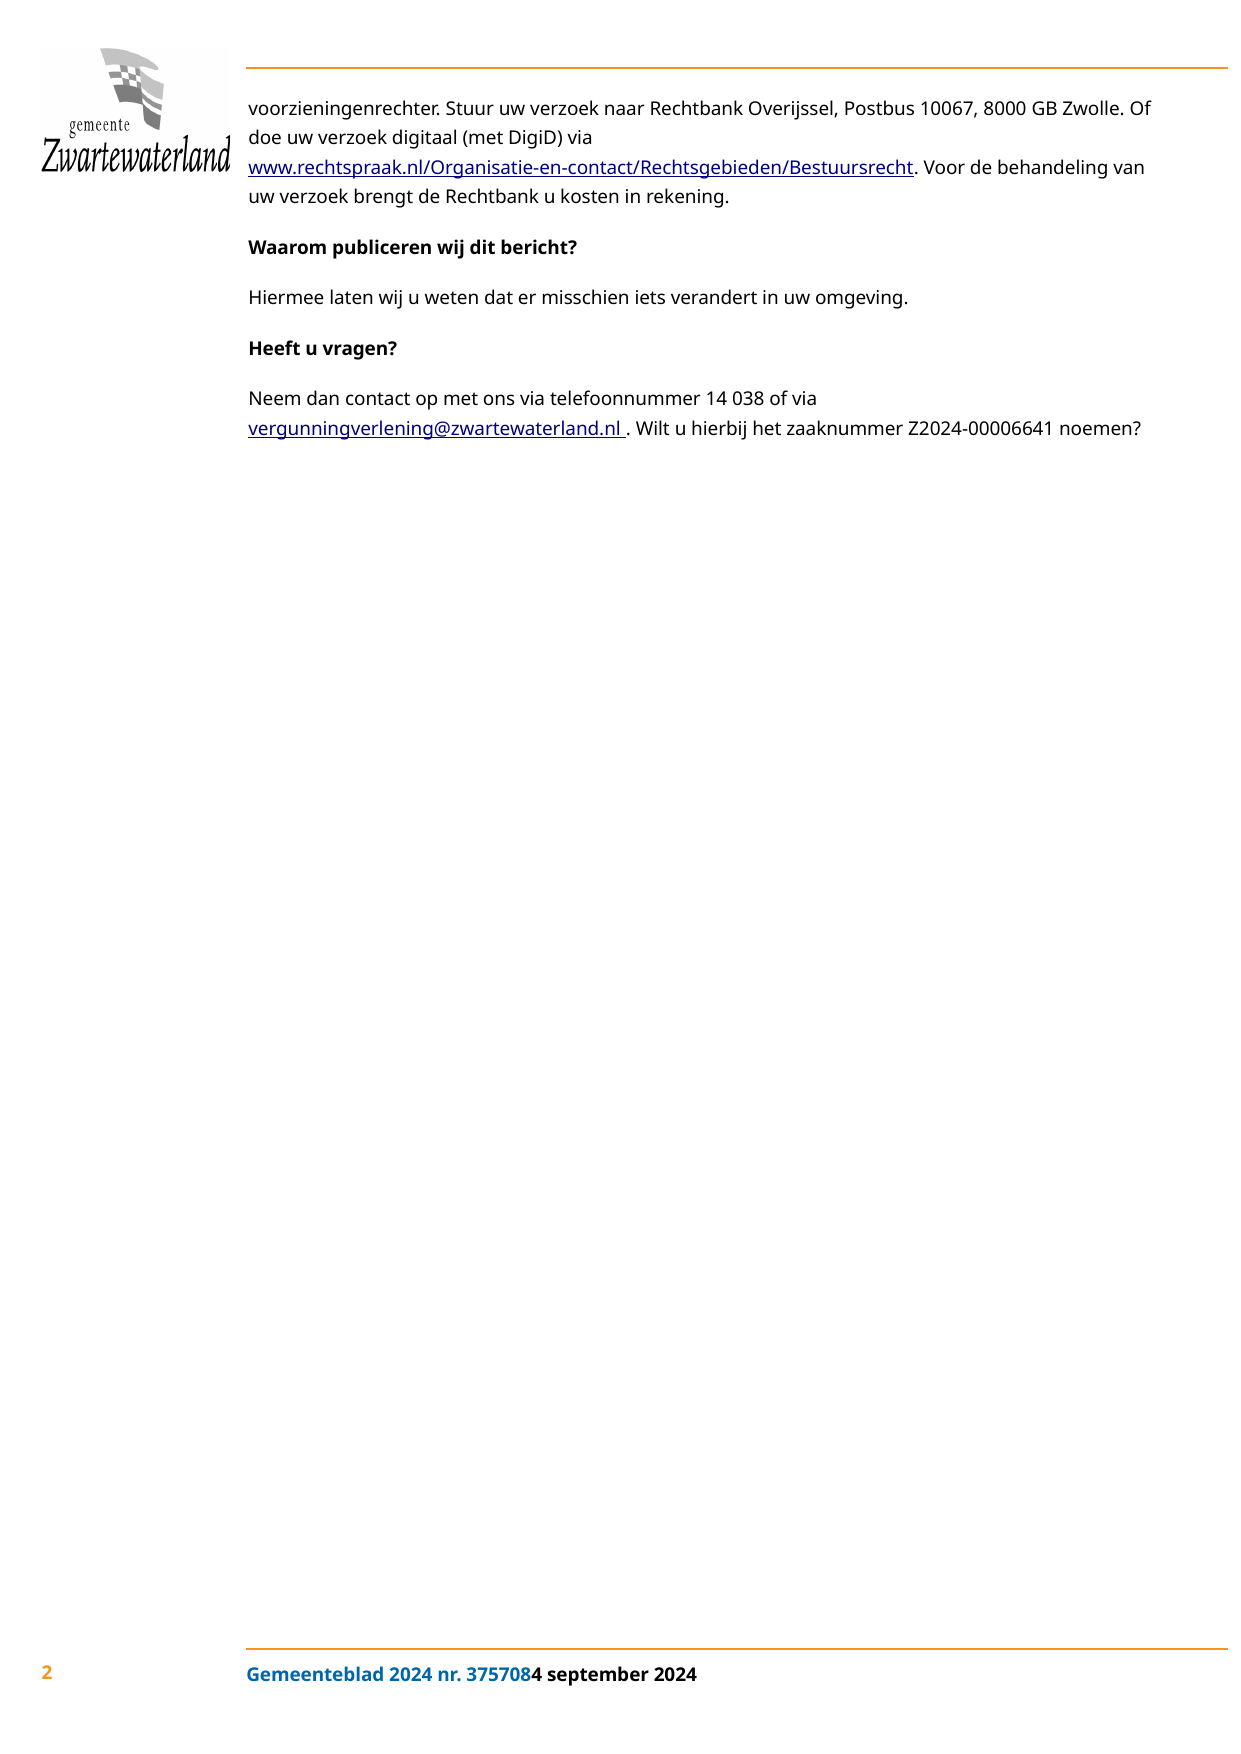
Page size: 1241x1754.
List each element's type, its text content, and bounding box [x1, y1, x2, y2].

text voorzieningenrechter. Stuur uw verzoek naar Rechtbank Overijssel, Postbus 10067, 8000 GB Zwolle. Of doe uw verzoek digitaal (met DigiD) via www.rechtspraak.nl/Organisatie-en-contact/Rechtsgebieden/Bestuursrecht. Voor de behandeling van uw verzoek brengt de Rechtbank u kosten in rekening. [248, 95, 1152, 209]
picture [41, 47, 231, 172]
text Heeft u vragen? [248, 335, 1152, 361]
text Hiermee laten wij u weten dat er misschien iets verandert in uw omgeving. [248, 284, 1152, 310]
text Waarom publiceren wij dit bericht? [248, 234, 1152, 260]
text Neem dan contact op met ons via telefoonnummer 14 038 of via vergunningverlening@zwartewaterland.nl . Wilt u hierbij het zaaknummer Z2024-00006641 noemen? [248, 385, 1152, 441]
